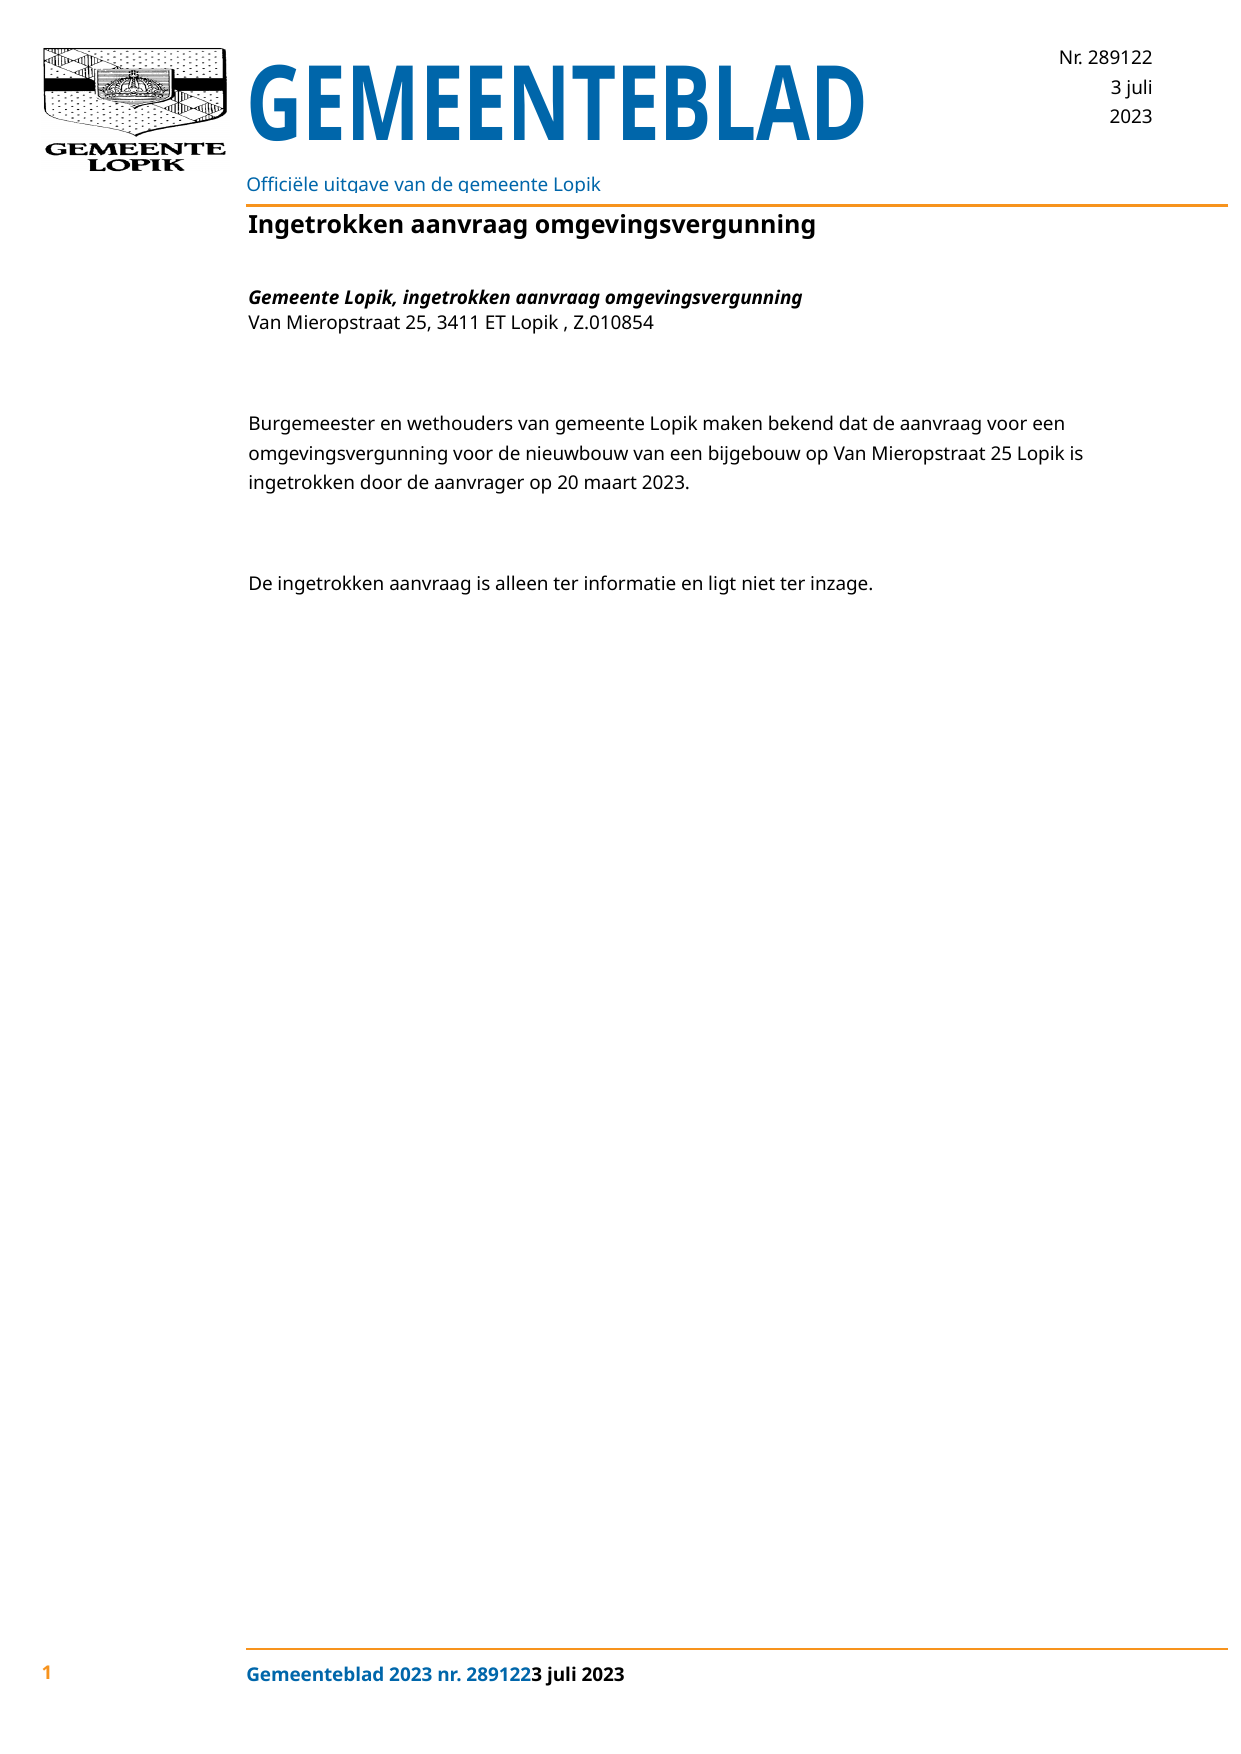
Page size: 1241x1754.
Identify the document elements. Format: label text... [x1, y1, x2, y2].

text De ingetrokken aanvraag is alleen ter informatie en ligt niet ter inzage. [248, 570, 1152, 596]
text Ingetrokken aanvraag omgevingsvergunning [248, 207, 1152, 241]
text Van Mieropstraat 25, 3411 ET Lopik , Z.010854 [248, 309, 1152, 335]
picture [41, 47, 231, 172]
text Burgemeester en wethouders van gemeente Lopik maken bekend dat de aanvraag voor een omgevingsvergunning voor de nieuwbouw van een bijgebouw op Van Mieropstraat 25 Lopik is ingetrokken door de aanvrager op 20 maart 2023. [248, 410, 1152, 495]
text Gemeente Lopik, ingetrokken aanvraag omgevingsvergunning [248, 284, 1152, 309]
